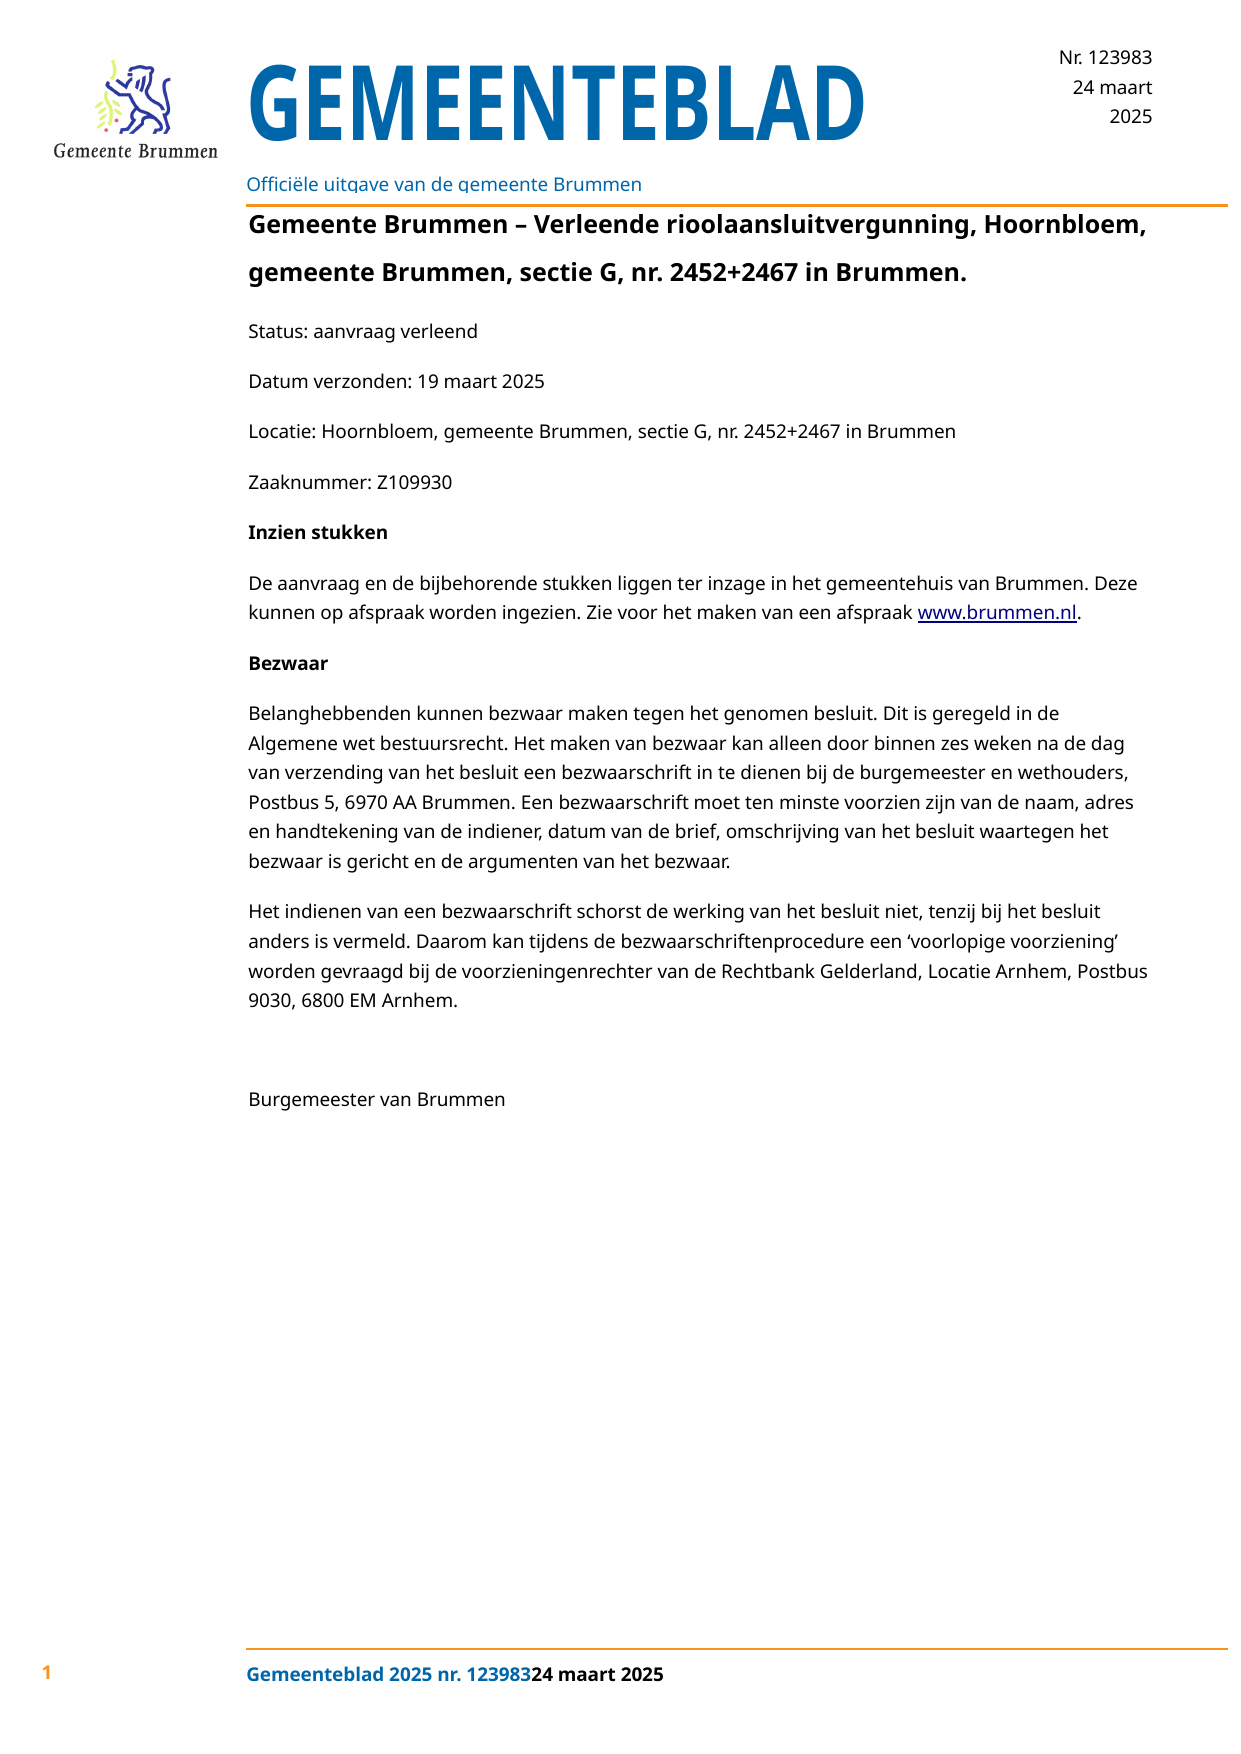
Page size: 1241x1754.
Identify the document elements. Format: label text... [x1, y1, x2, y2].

text Bezwaar [248, 650, 1152, 676]
text Datum verzonden: 19 maart 2025 [248, 368, 1152, 394]
text Het indienen van een bezwaarschrift schorst de werking van het besluit niet, tenzij bij het besluit anders is vermeld. Daarom kan tijdens de bezwaarschriftenprocedure een ‘voorlopige voorziening’ worden gevraagd bij de voorzieningenrechter van de Rechtbank Gelderland, Locatie Arnhem, Postbus 9030, 6800 EM Arnhem. [248, 899, 1152, 1013]
text De aanvraag en de bijbehorende stukken liggen ter inzage in het gemeentehuis van Brummen. Deze kunnen op afspraak worden ingezien. Zie voor het maken van een afspraak www.brummen.nl. [248, 570, 1152, 625]
text Locatie: Hoornbloem, gemeente Brummen, sectie G, nr. 2452+2467 in Brummen [248, 419, 1152, 444]
picture [41, 47, 231, 172]
text Belanghebbenden kunnen bezwaar maken tegen het genomen besluit. Dit is geregeld in de Algemene wet bestuursrecht. Het maken van bezwaar kan alleen door binnen zes weken na de dag van verzending van het besluit een bezwaarschrift in te dienen bij de burgemeester en wethouders, Postbus 5, 6970 AA Brummen. Een bezwaarschrift moet ten minste voorzien zijn van de naam, adres en handtekening van de indiener, datum van de brief, omschrijving van het besluit waartegen het bezwaar is gericht en de argumenten van het bezwaar. [248, 700, 1152, 874]
text Gemeente Brummen – Verleende rioolaansluitvergunning, Hoornbloem, gemeente Brummen, sectie G, nr. 2452+2467 in Brummen. [248, 207, 1152, 288]
text Inzien stukken [248, 519, 1152, 545]
text Zaaknummer: Z109930 [248, 469, 1152, 495]
text Burgemeester van Brummen [248, 1086, 1152, 1111]
text Status: aanvraag verleend [248, 318, 1152, 344]
